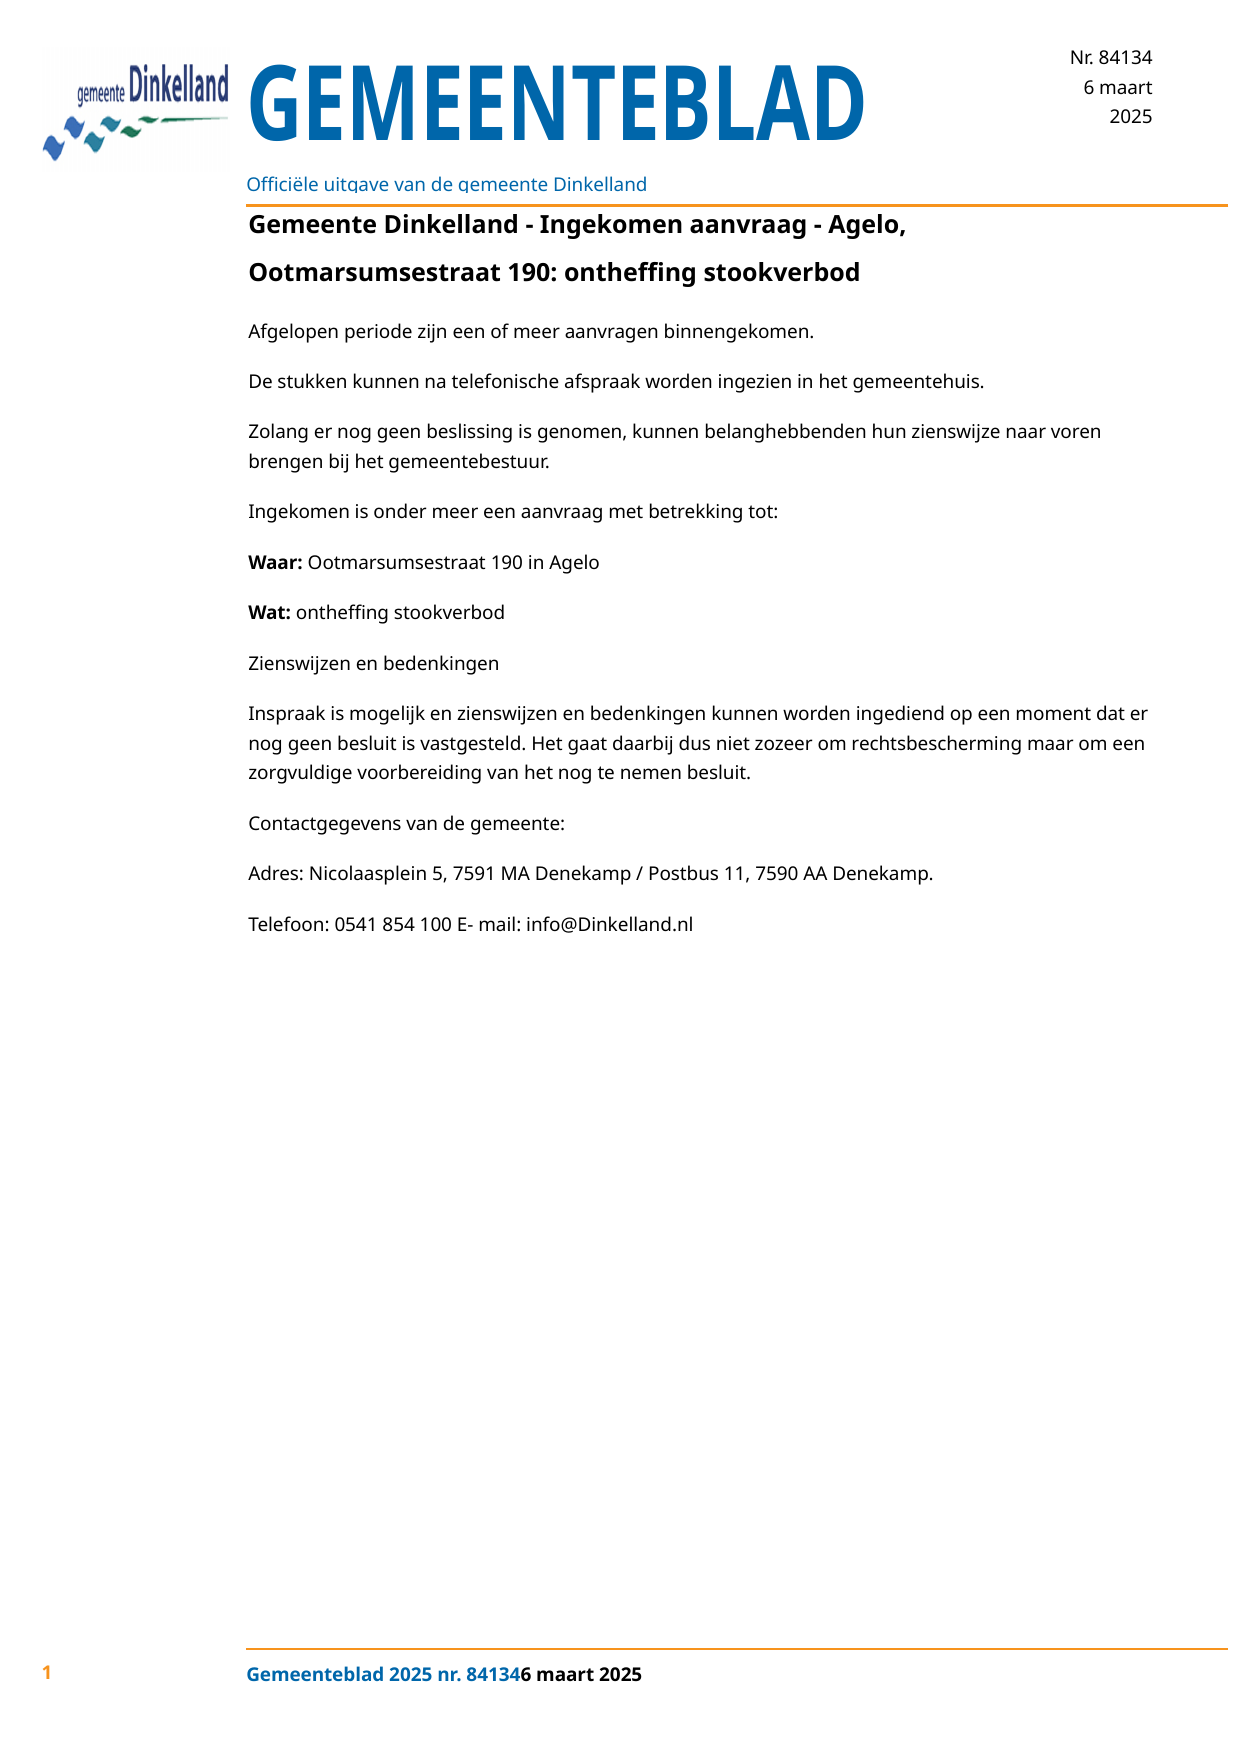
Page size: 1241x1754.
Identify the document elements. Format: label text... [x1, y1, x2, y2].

text Telefoon: 0541 854 100 E- mail: info@Dinkelland.nl [248, 911, 1152, 937]
text Inspraak is mogelijk en zienswijzen en bedenkingen kunnen worden ingediend op een moment dat er nog geen besluit is vastgesteld. Het gaat daarbij dus niet zozeer om rechtsbescherming maar om een zorgvuldige voorbereiding van het nog te nemen besluit. [248, 700, 1152, 785]
text Gemeente Dinkelland - Ingekomen aanvraag - Agelo, Ootmarsumsestraat 190: ontheffing stookverbod [248, 207, 1152, 288]
text Adres: Nicolaasplein 5, 7591 MA Denekamp / Postbus 11, 7590 AA Denekamp. [248, 860, 1152, 886]
text Afgelopen periode zijn een of meer aanvragen binnengekomen. [248, 318, 1152, 344]
text Wat: ontheffing stookverbod [248, 599, 1152, 625]
picture [41, 47, 231, 172]
text Waar: Ootmarsumsestraat 190 in Agelo [248, 549, 1152, 575]
text Ingekomen is onder meer een aanvraag met betrekking tot: [248, 499, 1152, 524]
text De stukken kunnen na telefonische afspraak worden ingezien in het gemeentehuis. [248, 368, 1152, 394]
text Zienswijzen en bedenkingen [248, 650, 1152, 676]
text Zolang er nog geen beslissing is genomen, kunnen belanghebbenden hun zienswijze naar voren brengen bij het gemeentebestuur. [248, 419, 1152, 474]
text Contactgegevens van de gemeente: [248, 810, 1152, 836]
